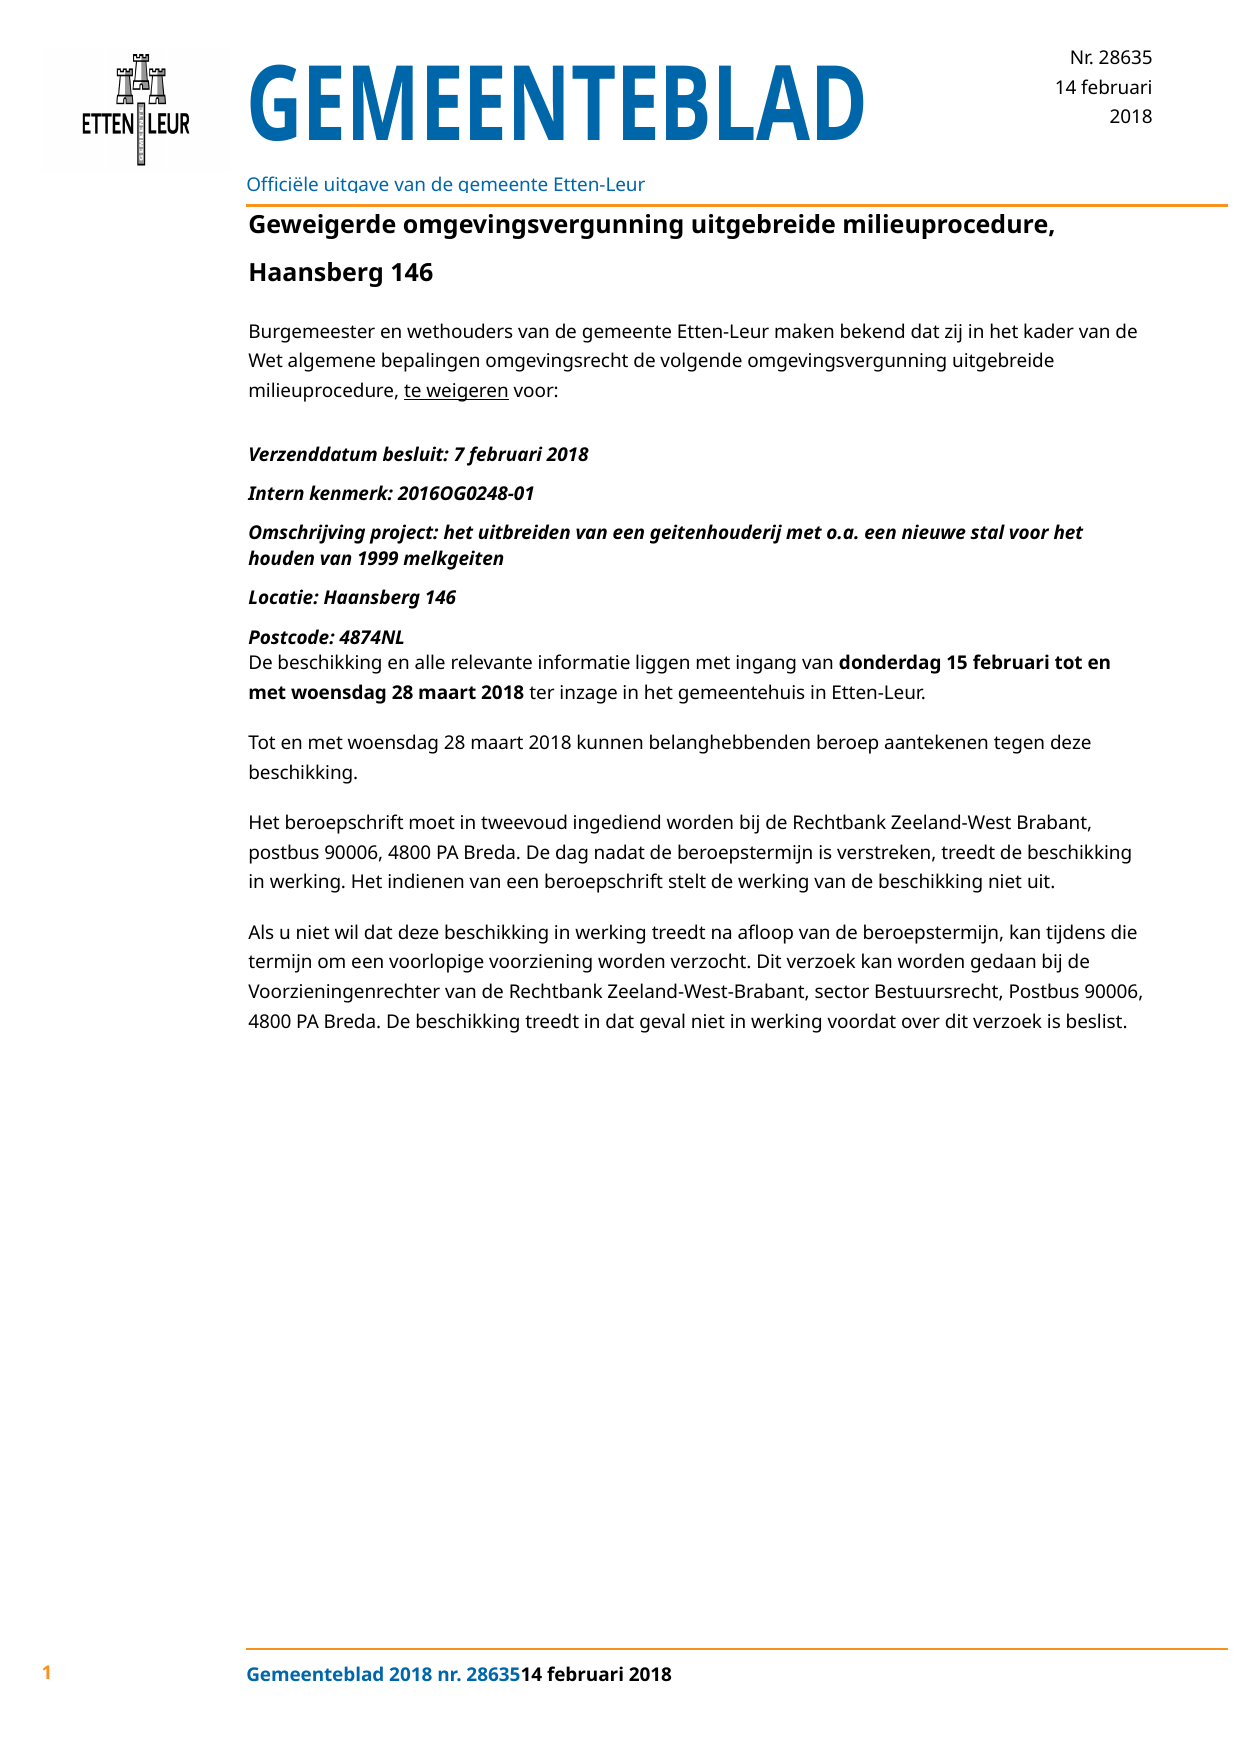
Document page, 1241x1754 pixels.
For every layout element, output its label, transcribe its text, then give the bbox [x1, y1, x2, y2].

text Als u niet wil dat deze beschikking in werking treedt na afloop van de beroepstermijn, kan tijdens die termijn om een voorlopige voorziening worden verzocht. Dit verzoek kan worden gedaan bij de Voorzieningenrechter van de Rechtbank Zeeland-West-Brabant, sector Bestuursrecht, Postbus 90006, 4800 PA Breda. De beschikking treedt in dat geval niet in werking voordat over dit verzoek is beslist. [248, 919, 1152, 1034]
text Burgemeester en wethouders van de gemeente Etten-Leur maken bekend dat zij in het kader van de Wet algemene bepalingen omgevingsrecht de volgende omgevingsvergunning uitgebreide milieuprocedure, te weigeren voor: [248, 318, 1152, 403]
text Intern kenmerk: 2016OG0248-01 [248, 480, 1152, 506]
text Locatie: Haansberg 146 [248, 584, 1152, 610]
text De beschikking en alle relevante informatie liggen met ingang van donderdag 15 februari tot en met woensdag 28 maart 2018 ter inzage in het gemeentehuis in Etten-Leur. [248, 649, 1152, 705]
text Verzenddatum besluit: 7 februari 2018 [248, 441, 1152, 467]
text Omschrijving project: het uitbreiden van een geitenhouderij met o.a. een nieuwe stal voor het houden van 1999 melkgeiten [248, 519, 1152, 571]
text Het beroepschrift moet in tweevoud ingediend worden bij de Rechtbank Zeeland-West Brabant, postbus 90006, 4800 PA Breda. De dag nadat de beroepstermijn is verstreken, treedt de beschikking in werking. Het indienen van een beroepschrift stelt de werking van de beschikking niet uit. [248, 809, 1152, 894]
text Geweigerde omgevingsvergunning uitgebreide milieuprocedure, Haansberg 146 [248, 207, 1152, 288]
text Postcode: 4874NL [248, 624, 1152, 649]
picture [41, 47, 231, 172]
text Tot en met woensdag 28 maart 2018 kunnen belanghebbenden beroep aantekenen tegen deze beschikking. [248, 729, 1152, 785]
